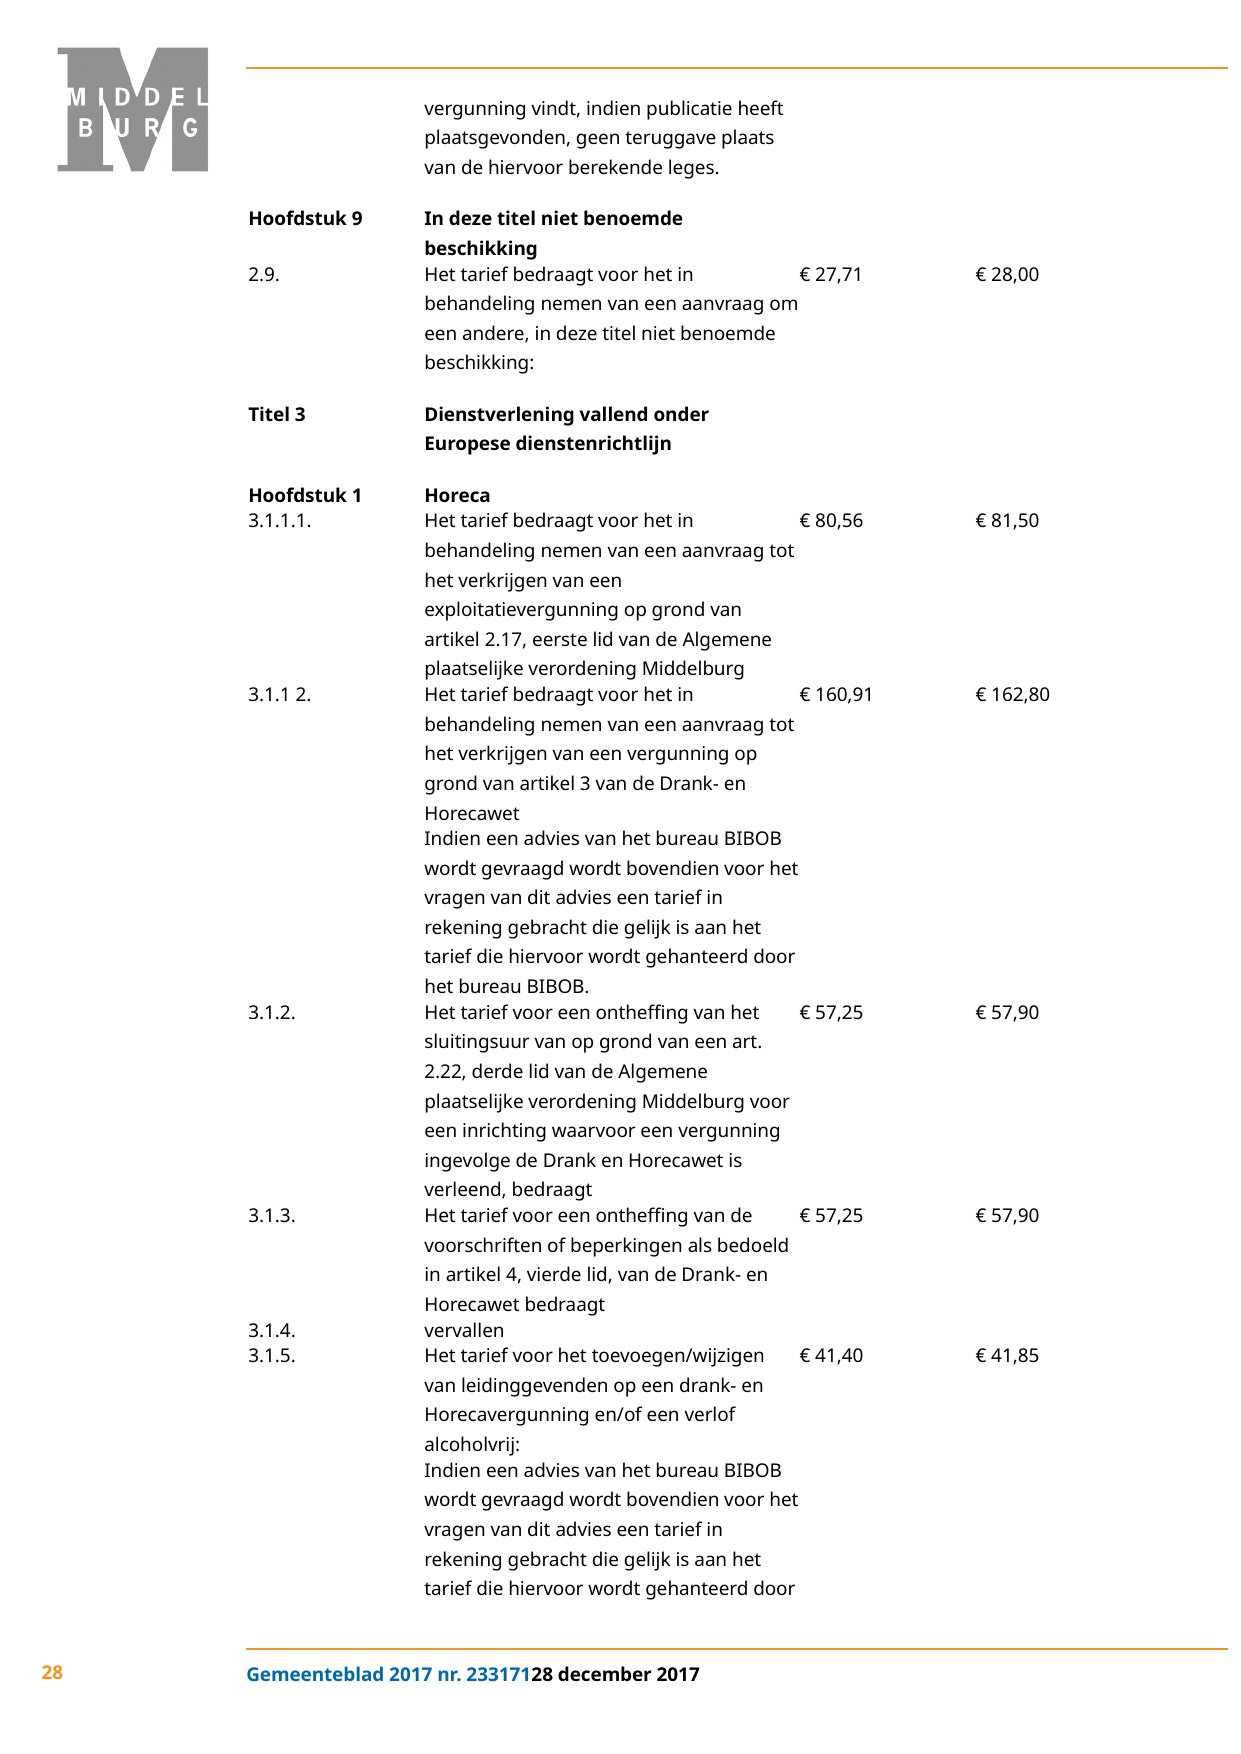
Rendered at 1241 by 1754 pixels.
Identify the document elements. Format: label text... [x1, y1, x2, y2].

picture [41, 47, 231, 172]
table_cell 3.1.1.1. [248, 508, 424, 681]
table_cell Het tarief voor het toevoegen/wijzigen van leidinggevenden op een drank- en Horecavergunning en/of een verlof alcoholvrij: [424, 1343, 799, 1457]
table_cell Het tarief voor een ontheffing van de voorschriften of beperkingen als bedoeld in artikel 4, vierde lid, van de Drank- en Horecawet bedraagt [424, 1202, 799, 1317]
table_cell 2.9. [248, 261, 424, 375]
table_cell [975, 375, 1152, 401]
table_cell Hoofdstuk 1 [248, 482, 424, 508]
table_cell [975, 95, 1152, 180]
table_cell [975, 180, 1152, 205]
table_cell Het tarief bedraagt voor het in behandeling nemen van een aanvraag tot het verkrijgen van een exploitatievergunning op grond van artikel 2.17, eerste lid van de Algemene plaatselijke verordening Middelburg [424, 508, 799, 681]
table_cell Horeca [424, 482, 799, 508]
table_cell € 57,90 [975, 1202, 1152, 1317]
table_cell [799, 375, 975, 401]
table_cell [975, 456, 1152, 482]
table_cell Het tarief bedraagt voor het in behandeling nemen van een aanvraag om een andere, in deze titel niet benoemde beschikking: [424, 261, 799, 375]
table_cell [975, 1457, 1152, 1601]
table_cell [799, 401, 975, 456]
table_cell [799, 1317, 975, 1342]
table_cell Dienstverlening vallend onder Europese dienstenrichtlijn [424, 401, 799, 456]
table_cell [424, 375, 799, 401]
table_cell Het tarief bedraagt voor het in behandeling nemen van een aanvraag tot het verkrijgen van een vergunning op grond van artikel 3 van de Drank- en Horecawet [424, 681, 799, 825]
table_cell [975, 401, 1152, 456]
table_cell [975, 205, 1152, 261]
table_cell € 27,71 [799, 261, 975, 375]
table_cell € 41,85 [975, 1343, 1152, 1457]
table_cell € 160,91 [799, 681, 975, 825]
table_cell [248, 1457, 424, 1601]
table_cell [799, 482, 975, 508]
table_cell [799, 205, 975, 261]
table_cell € 81,50 [975, 508, 1152, 681]
table_cell [248, 375, 424, 401]
table_cell [424, 456, 799, 482]
table_cell In deze titel niet benoemde beschikking [424, 205, 799, 261]
table_cell [799, 456, 975, 482]
table_cell Hoofdstuk 9 [248, 205, 424, 261]
table_cell [248, 825, 424, 999]
table_cell [799, 825, 975, 999]
table_cell [248, 180, 424, 205]
table_cell [975, 825, 1152, 999]
table_cell € 57,25 [799, 1202, 975, 1317]
table_cell Titel 3 [248, 401, 424, 456]
table_cell [799, 1457, 975, 1601]
table_cell € 57,90 [975, 999, 1152, 1202]
table_cell [799, 95, 975, 180]
table_cell 3.1.4. [248, 1317, 424, 1342]
table_cell € 41,40 [799, 1343, 975, 1457]
table_cell [975, 1317, 1152, 1342]
table_cell 3.1.2. [248, 999, 424, 1202]
table_cell [248, 95, 424, 180]
table_cell [975, 482, 1152, 508]
table_cell 3.1.5. [248, 1343, 424, 1457]
table_cell € 57,25 [799, 999, 975, 1202]
table_cell € 80,56 [799, 508, 975, 681]
table_cell vergunning vindt, indien publicatie heeft plaatsgevonden, geen teruggave plaats van de hiervoor berekende leges. [424, 95, 799, 180]
table_cell 3.1.1 2. [248, 681, 424, 825]
table_cell Het tarief voor een ontheffing van het sluitingsuur van op grond van een art. 2.22, derde lid van de Algemene plaatselijke verordening Middelburg voor een inrichting waarvoor een vergunning ingevolge de Drank en Horecawet is verleend, bedraagt [424, 999, 799, 1202]
table_cell [424, 180, 799, 205]
table_cell Indien een advies van het bureau BIBOB wordt gevraagd wordt bovendien voor het vragen van dit advies een tarief in rekening gebracht die gelijk is aan het tarief die hiervoor wordt gehanteerd door [424, 1457, 799, 1601]
table_cell € 162,80 [975, 681, 1152, 825]
table_cell [248, 456, 424, 482]
table_cell Indien een advies van het bureau BIBOB wordt gevraagd wordt bovendien voor het vragen van dit advies een tarief in rekening gebracht die gelijk is aan het tarief die hiervoor wordt gehanteerd door het bureau BIBOB. [424, 825, 799, 999]
table_cell 3.1.3. [248, 1202, 424, 1317]
table_cell € 28,00 [975, 261, 1152, 375]
table_cell vervallen [424, 1317, 799, 1342]
table_cell [799, 180, 975, 205]
